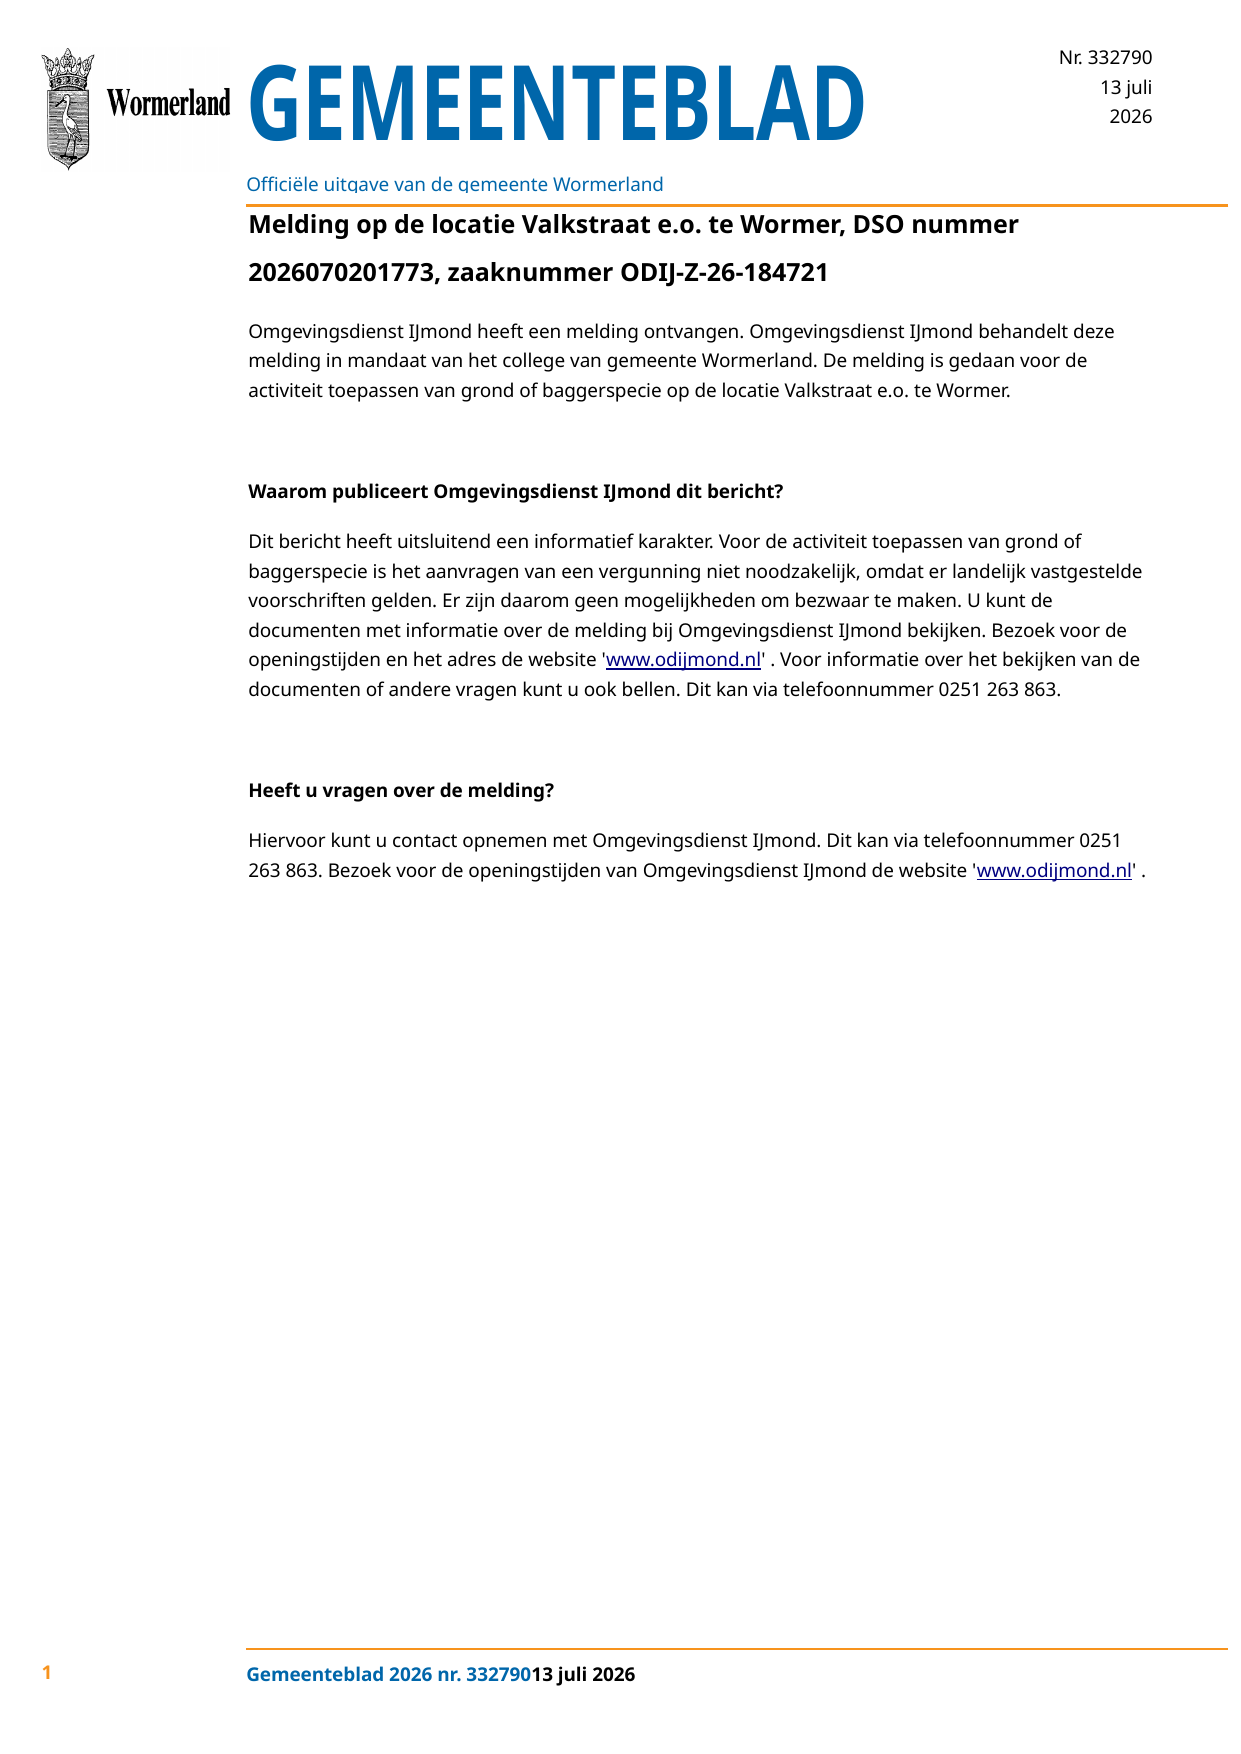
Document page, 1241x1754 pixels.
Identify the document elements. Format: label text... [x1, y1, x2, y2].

text Heeft u vragen over de melding? [248, 777, 1152, 803]
text Melding op de locatie Valkstraat e.o. te Wormer, DSO nummer 2026070201773, zaaknummer ODIJ-Z-26-184721 [248, 207, 1152, 288]
text Dit bericht heeft uitsluitend een informatief karakter. Voor de activiteit toepassen van grond of baggerspecie is het aanvragen van een vergunning niet noodzakelijk, omdat er landelijk vastgestelde voorschriften gelden. Er zijn daarom geen mogelijkheden om bezwaar te maken. U kunt de documenten met informatie over de melding bij Omgevingsdienst IJmond bekijken. Bezoek voor de openingstijden en het adres de website 'www.odijmond.nl' . Voor informatie over het bekijken van de documenten of andere vragen kunt u ook bellen. Dit kan via telefoonnummer 0251 263 863. [248, 528, 1152, 702]
text Hiervoor kunt u contact opnemen met Omgevingsdienst IJmond. Dit kan via telefoonnummer 0251 263 863. Bezoek voor de openingstijden van Omgevingsdienst IJmond de website 'www.odijmond.nl' . [248, 827, 1152, 883]
text Waarom publiceert Omgevingsdienst IJmond dit bericht? [248, 478, 1152, 504]
text Omgevingsdienst IJmond heeft een melding ontvangen. Omgevingsdienst IJmond behandelt deze melding in mandaat van het college van gemeente Wormerland. De melding is gedaan voor de activiteit toepassen van grond of baggerspecie op de locatie Valkstraat e.o. te Wormer. [248, 318, 1152, 403]
picture [41, 47, 231, 172]
